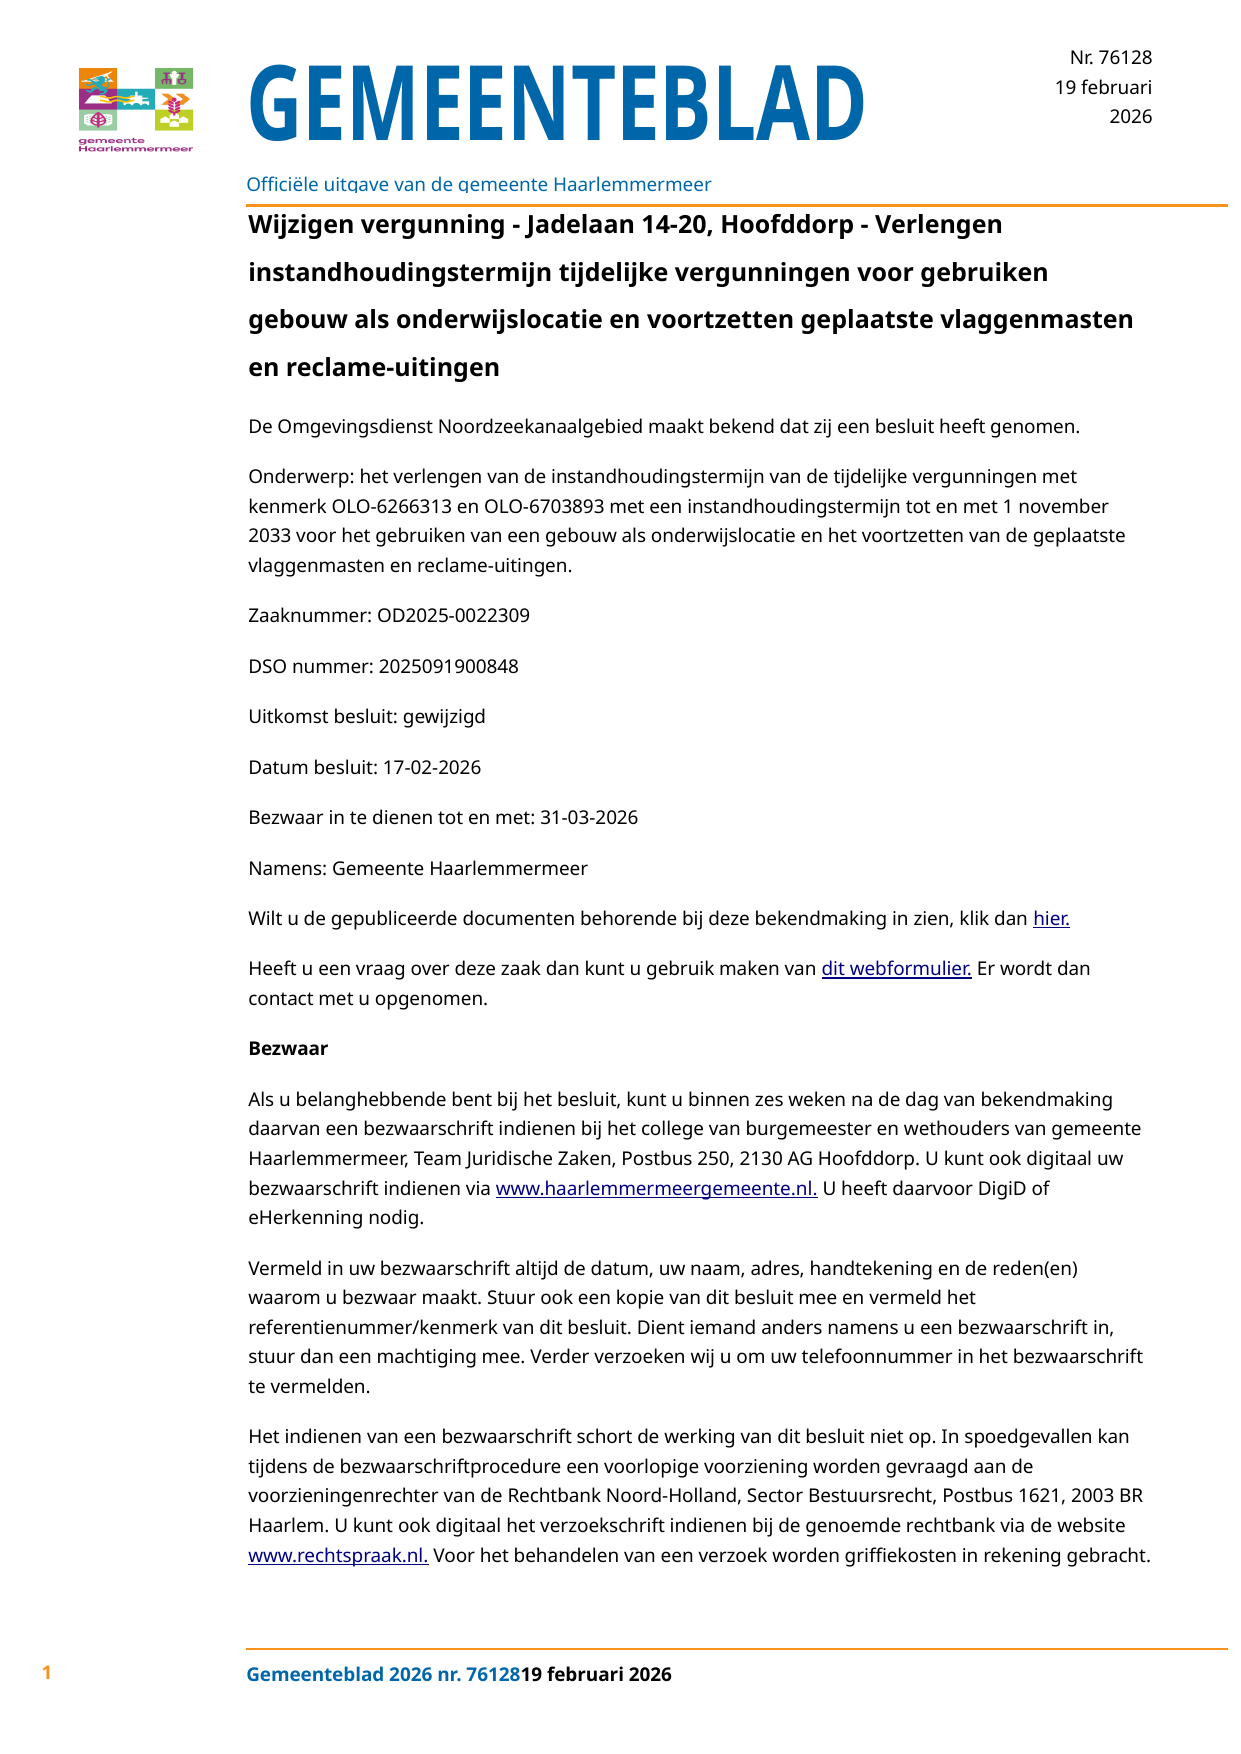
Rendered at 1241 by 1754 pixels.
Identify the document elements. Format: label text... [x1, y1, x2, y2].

text Heeft u een vraag over deze zaak dan kunt u gebruik maken van dit webformulier. Er wordt dan contact met u opgenomen. [248, 956, 1152, 1011]
text Wilt u de gepubliceerde documenten behorende bij deze bekendmaking in zien, klik dan hier. [248, 905, 1152, 931]
text Zaaknummer: OD2025-0022309 [248, 603, 1152, 628]
text DSO nummer: 2025091900848 [248, 653, 1152, 679]
text Wijzigen vergunning - Jadelaan 14-20, Hoofddorp - Verlengen instandhoudingstermijn tijdelijke vergunningen voor gebruiken gebouw als onderwijslocatie en voortzetten geplaatste vlaggenmasten en reclame-uitingen [248, 207, 1152, 384]
text Datum besluit: 17-02-2026 [248, 754, 1152, 780]
text Vermeld in uw bezwaarschrift altijd de datum, uw naam, adres, handtekening en de reden(en) waarom u bezwaar maakt. Stuur ook een kopie van dit besluit mee en vermeld het referentienummer/kenmerk van dit besluit. Dient iemand anders namens u een bezwaarschrift in, stuur dan een machtiging mee. Verder verzoeken wij u om uw telefoonnummer in het bezwaarschrift te vermelden. [248, 1255, 1152, 1399]
text Als u belanghebbende bent bij het besluit, kunt u binnen zes weken na de dag van bekendmaking daarvan een bezwaarschrift indienen bij het college van burgemeester en wethouders van gemeente Haarlemmermeer, Team Juridische Zaken, Postbus 250, 2130 AG Hoofddorp. U kunt ook digitaal uw bezwaarschrift indienen via www.haarlemmermeergemeente.nl. U heeft daarvoor DigiD of eHerkenning nodig. [248, 1086, 1152, 1230]
text Namens: Gemeente Haarlemmermeer [248, 855, 1152, 881]
text De Omgevingsdienst Noordzeekanaalgebied maakt bekend dat zij een besluit heeft genomen. [248, 413, 1152, 439]
text Bezwaar [248, 1036, 1152, 1061]
text Het indienen van een bezwaarschrift schort de werking van dit besluit niet op. In spoedgevallen kan tijdens de bezwaarschriftprocedure een voorlopige voorziening worden gevraagd aan de voorzieningenrechter van de Rechtbank Noord-Holland, Sector Bestuursrecht, Postbus 1621, 2003 BR Haarlem. U kunt ook digitaal het verzoekschrift indienen bij de genoemde rechtbank via de website www.rechtspraak.nl. Voor het behandelen van een verzoek worden griffiekosten in rekening gebracht. [248, 1423, 1152, 1568]
text Bezwaar in te dienen tot en met: 31-03-2026 [248, 804, 1152, 830]
picture [41, 47, 231, 172]
text Uitkomst besluit: gewijzigd [248, 703, 1152, 729]
text Onderwerp: het verlengen van de instandhoudingstermijn van de tijdelijke vergunningen met kenmerk OLO-6266313 en OLO-6703893 met een instandhoudingstermijn tot en met 1 november 2033 voor het gebruiken van een gebouw als onderwijslocatie en het voortzetten van de geplaatste vlaggenmasten en reclame-uitingen. [248, 463, 1152, 578]
